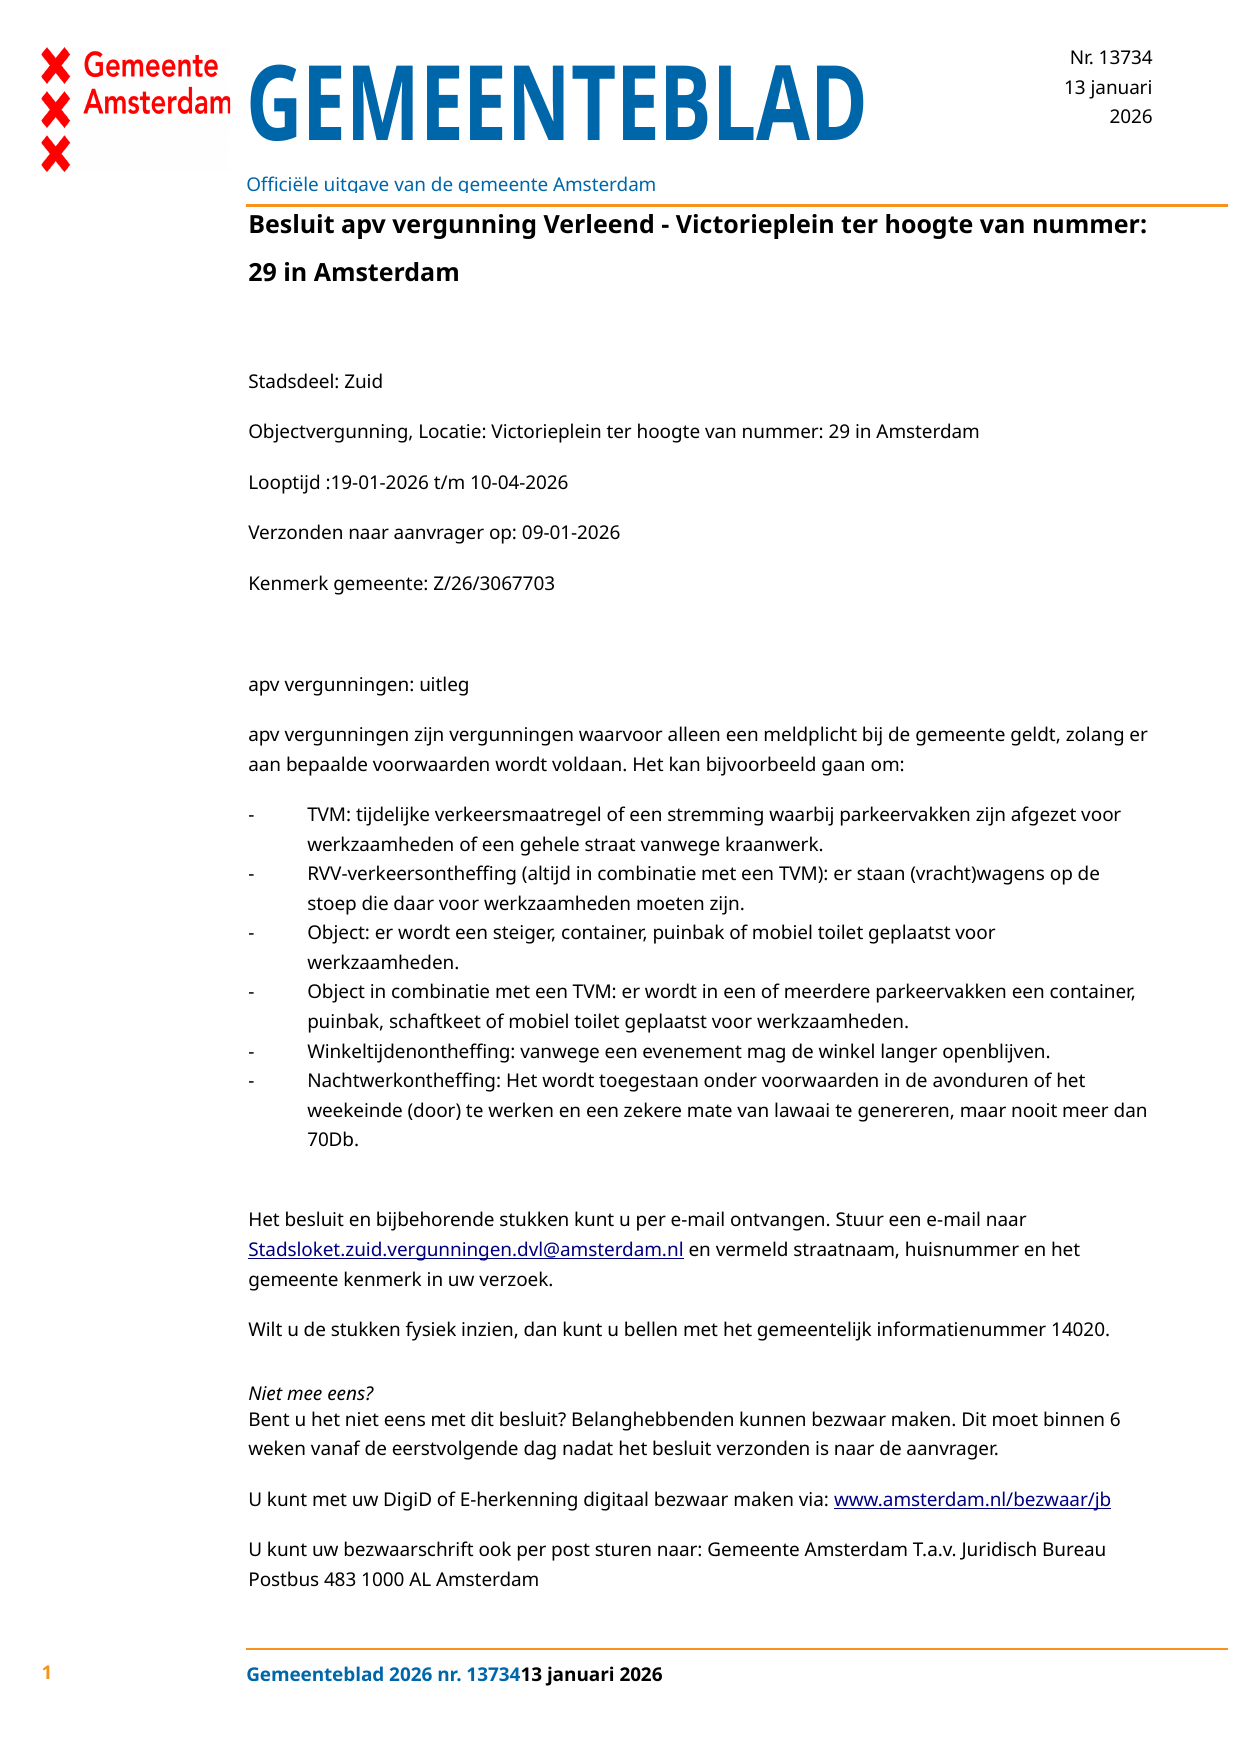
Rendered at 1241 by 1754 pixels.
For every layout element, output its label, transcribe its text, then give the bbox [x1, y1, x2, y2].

list Nachtwerkontheffing: Het wordt toegestaan onder voorwaarden in de avonduren of het weekeinde (door) te werken en een zekere mate van lawaai te genereren, maar nooit meer dan 70Db. [248, 1067, 1152, 1152]
list TVM: tijdelijke verkeersmaatregel of een stremming waarbij parkeervakken zijn afgezet voor werkzaamheden of een gehele straat vanwege kraanwerk. [248, 801, 1152, 857]
list Object: er wordt een steiger, container, puinbak of mobiel toilet geplaatst voor werkzaamheden. [248, 919, 1152, 975]
picture [41, 47, 231, 172]
text Besluit apv vergunning Verleend - Victorieplein ter hoogte van nummer: 29 in Amsterdam [248, 207, 1152, 288]
text U kunt met uw DigiD of E-herkenning digitaal bezwaar maken via: www.amsterdam.nl/bezwaar/jb [248, 1486, 1152, 1512]
text Bent u het niet eens met dit besluit? Belanghebbenden kunnen bezwaar maken. Dit moet binnen 6 weken vanaf de eerstvolgende dag nadat het besluit verzonden is naar de aanvrager. [248, 1406, 1152, 1461]
list RVV-verkeersontheffing (altijd in combinatie met een TVM): er staan (vracht)wagens op de stoep die daar voor werkzaamheden moeten zijn. [248, 860, 1152, 916]
text Verzonden naar aanvrager op: 09-01-2026 [248, 519, 1152, 545]
text Objectvergunning, Locatie: Victorieplein ter hoogte van nummer: 29 in Amsterdam [248, 419, 1152, 444]
text Het besluit en bijbehorende stukken kunt u per e-mail ontvangen. Stuur een e-mail naar Stadsloket.zuid.vergunningen.dvl@amsterdam.nl en vermeld straatnaam, huisnummer en het gemeente kenmerk in uw verzoek. [248, 1207, 1152, 1292]
text Looptijd :19-01-2026 t/m 10-04-2026 [248, 469, 1152, 495]
text Kenmerk gemeente: Z/26/3067703 [248, 570, 1152, 596]
text apv vergunningen: uitleg [248, 671, 1152, 697]
text Stadsdeel: Zuid [248, 368, 1152, 394]
text U kunt uw bezwaarschrift ook per post sturen naar: Gemeente Amsterdam T.a.v. Juridisch Bureau Postbus 483 1000 AL Amsterdam [248, 1536, 1152, 1592]
list Object in combinatie met een TVM: er wordt in een of meerdere parkeervakken een container, puinbak, schaftkeet of mobiel toilet geplaatst voor werkzaamheden. [248, 979, 1152, 1034]
list Winkeltijdenontheffing: vanwege een evenement mag de winkel langer openblijven. [248, 1038, 1152, 1064]
text Wilt u de stukken fysiek inzien, dan kunt u bellen met het gemeentelijk informatienummer 14020. [248, 1316, 1152, 1342]
text apv vergunningen zijn vergunningen waarvoor alleen een meldplicht bij de gemeente geldt, zolang er aan bepaalde voorwaarden wordt voldaan. Het kan bijvoorbeeld gaan om: [248, 721, 1152, 777]
text Niet mee eens? [248, 1380, 1152, 1406]
